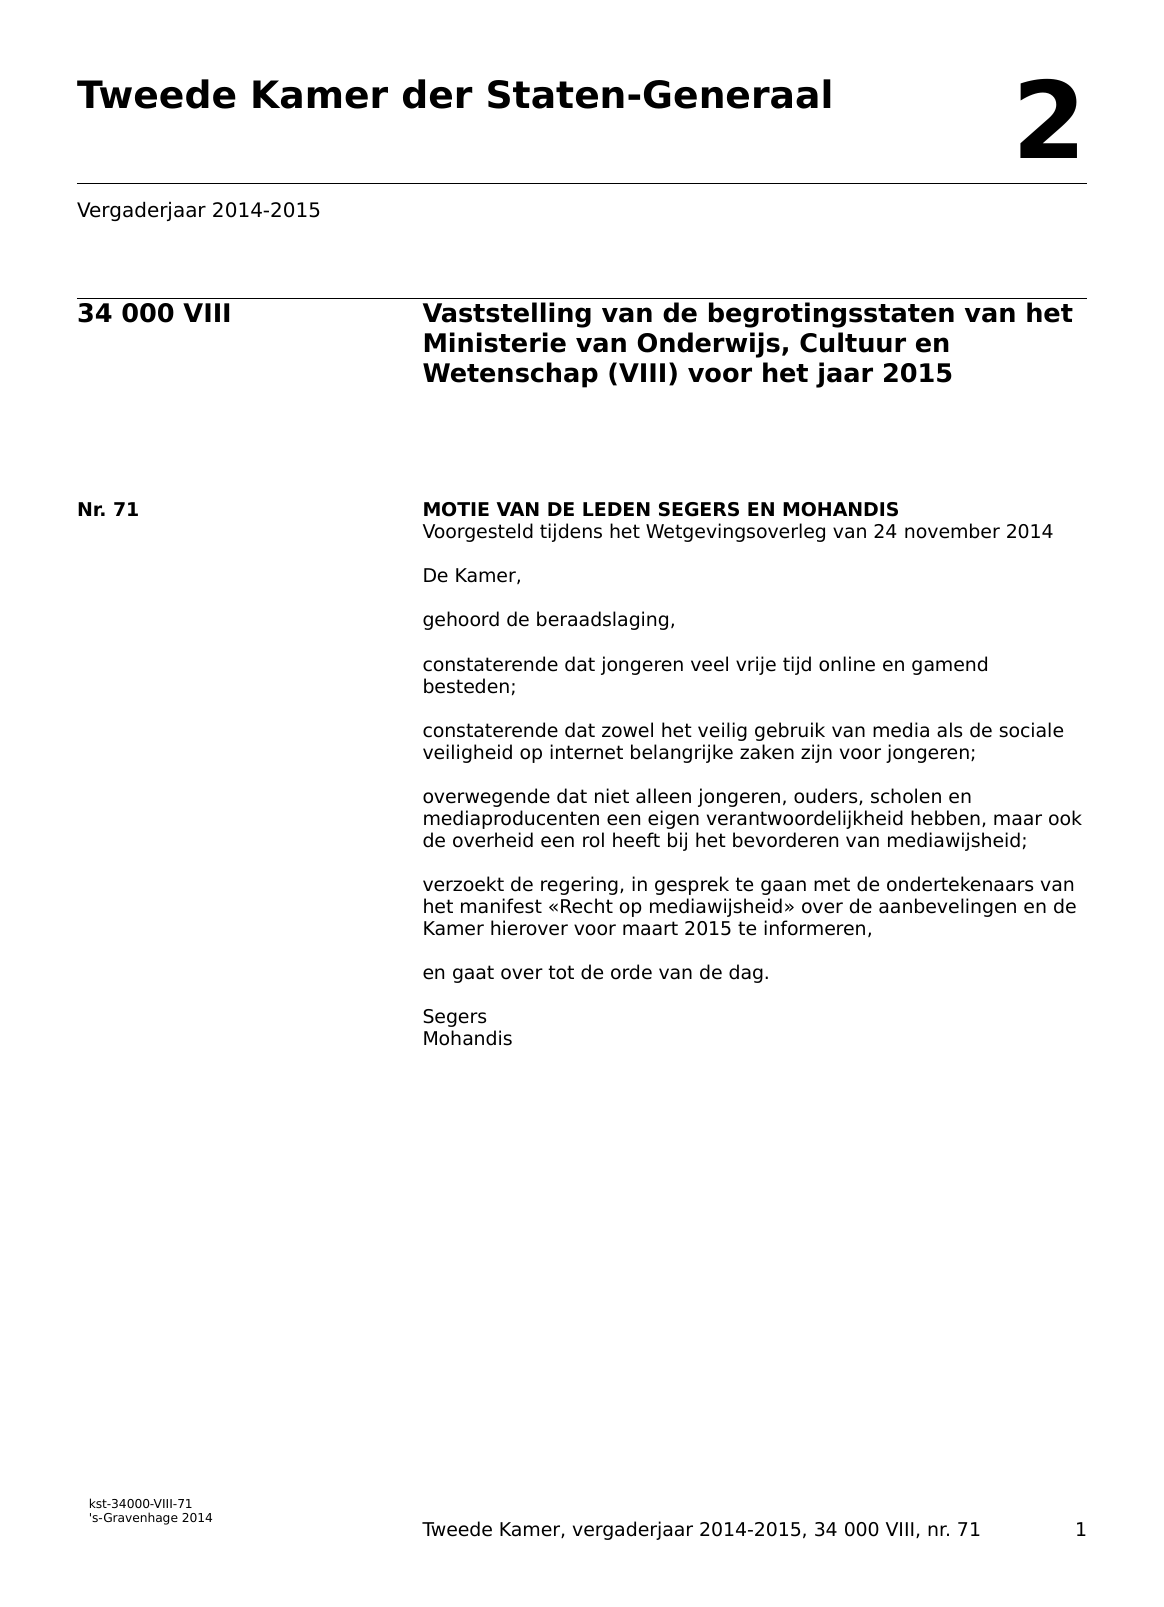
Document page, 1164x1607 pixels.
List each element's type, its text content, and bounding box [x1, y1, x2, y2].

text gehoord de beraadslaging, [422, 609, 1087, 631]
table_header 2 [886, 59, 1087, 183]
text Voorgesteld tijdens het Wetgevingsoverleg van 24 november 2014 [422, 521, 1087, 543]
text overwegende dat niet alleen jongeren, ouders, scholen en mediaproducenten een eigen verantwoordelijkheid hebben, maar ook de overheid een rol heeft bij het bevorderen van mediawijsheid; [422, 786, 1087, 852]
table_header Tweede Kamer der Staten-Generaal [77, 59, 886, 183]
subtitle Nr. 71 MOTIE VAN DE LEDEN SEGERS EN MOHANDIS [77, 499, 1087, 521]
text verzoekt de regering, in gesprek te gaan met de ondertekenaars van het manifest «Recht op mediawijsheid» over de aanbevelingen en de Kamer hierover voor maart 2015 te informeren, [422, 874, 1087, 940]
text constaterende dat jongeren veel vrije tijd online en gamend besteden; [422, 653, 1087, 697]
subtitle 34 000 VIII Vaststelling van de begrotingsstaten van het Ministerie van Onderwijs, Cultuur en Wetenschap (VIII) voor het jaar 2015 [77, 299, 1087, 388]
text constaterende dat zowel het veilig gebruik van media als de sociale veiligheid op internet belangrijke zaken zijn voor jongeren; [422, 720, 1087, 764]
table_cell Vergaderjaar 2014-2015 [77, 184, 1087, 298]
text Segers [422, 1006, 1087, 1028]
text en gaat over tot de orde van de dag. [422, 962, 1087, 984]
text kst-34000-VIII-71 [88, 1497, 323, 1511]
text 's-Gravenhage 2014 [88, 1511, 323, 1525]
text Mohandis [422, 1028, 1087, 1050]
text De Kamer, [422, 565, 1087, 587]
